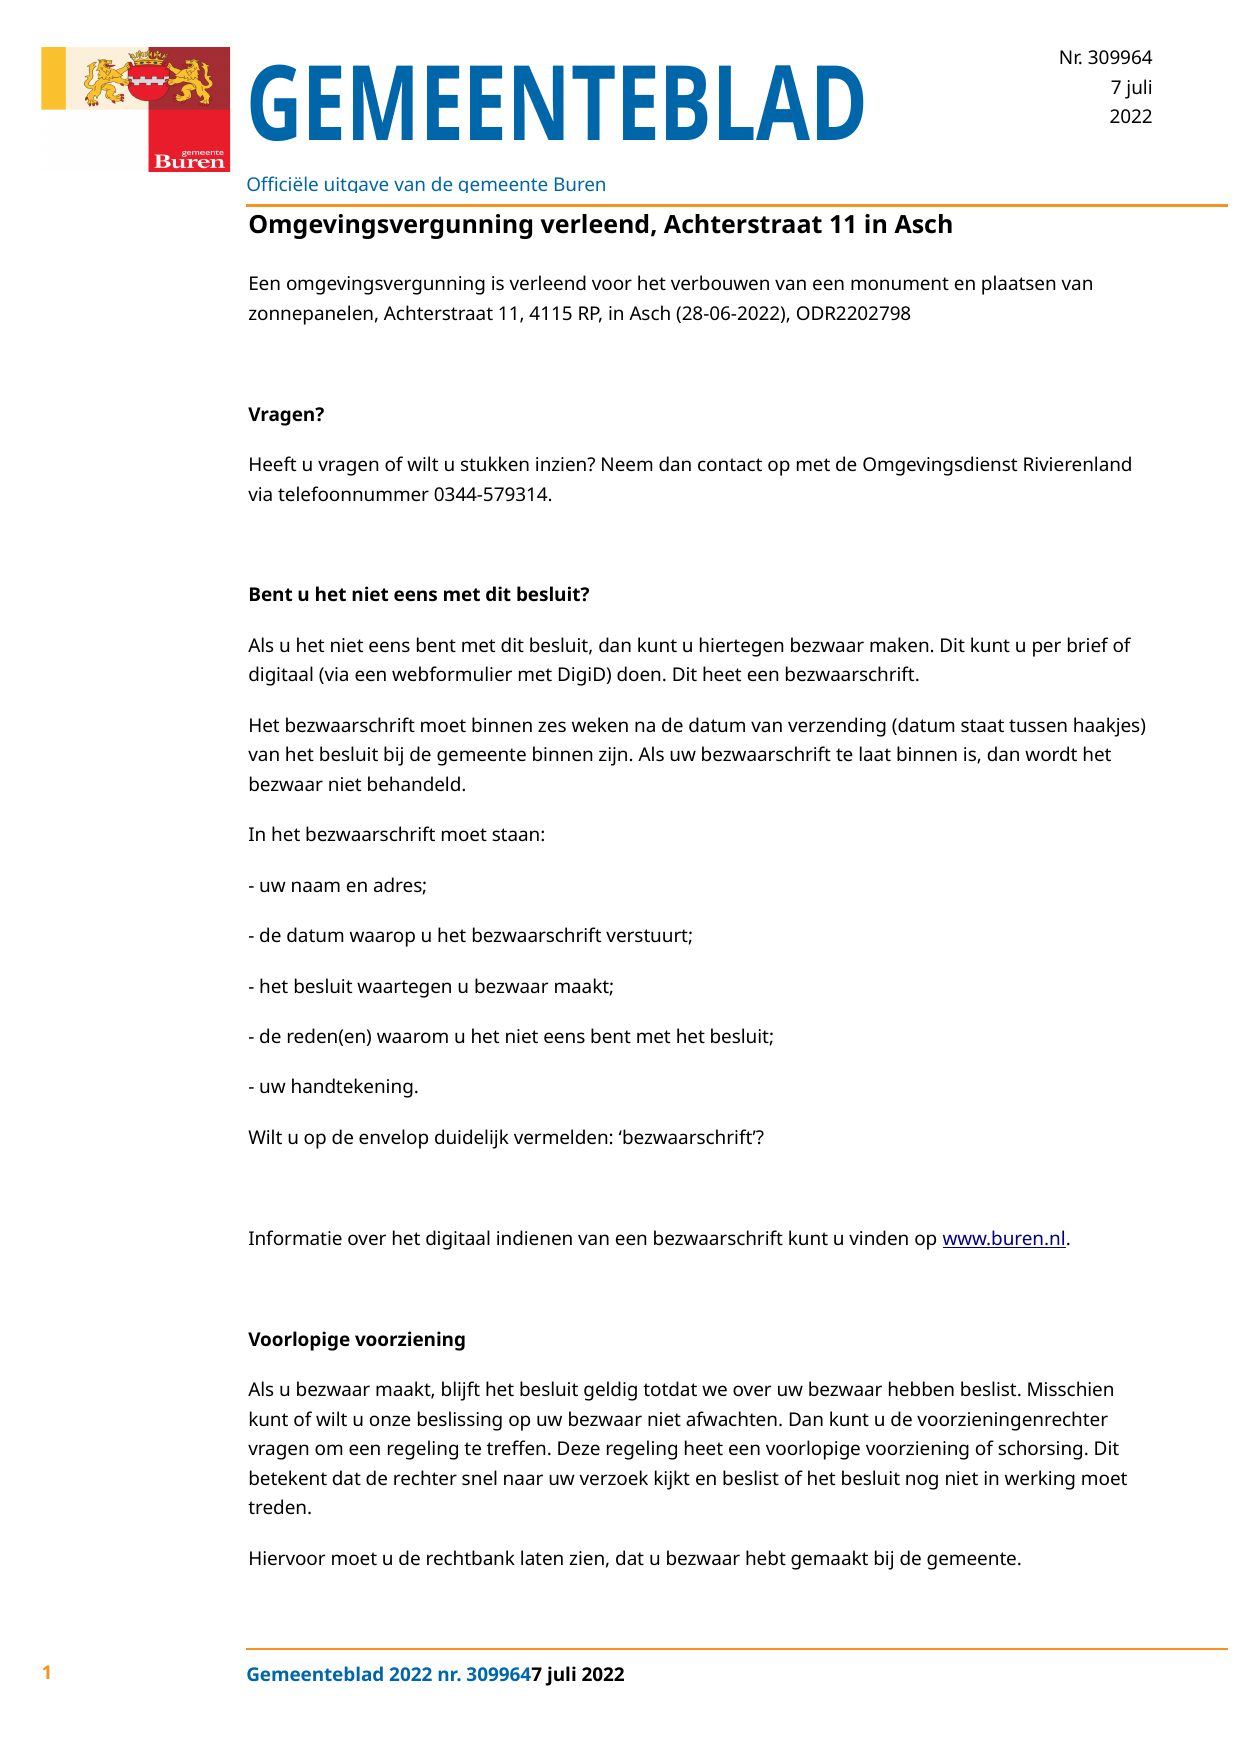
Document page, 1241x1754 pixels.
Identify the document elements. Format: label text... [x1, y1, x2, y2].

text Een omgevingsvergunning is verleend voor het verbouwen van een monument en plaatsen van zonnepanelen, Achterstraat 11, 4115 RP, in Asch (28-06-2022), ODR2202798 [248, 270, 1152, 326]
text Het bezwaarschrift moet binnen zes weken na de datum van verzending (datum staat tussen haakjes) van het besluit bij de gemeente binnen zijn. Als uw bezwaarschrift te laat binnen is, dan wordt het bezwaar niet behandeld. [248, 712, 1152, 797]
text Informatie over het digitaal indienen van een bezwaarschrift kunt u vinden op www.buren.nl. [248, 1225, 1152, 1251]
text Als u het niet eens bent met dit besluit, dan kunt u hiertegen bezwaar maken. Dit kunt u per brief of digitaal (via een webformulier met DigiD) doen. Dit heet een bezwaarschrift. [248, 632, 1152, 687]
text - de reden(en) waarom u het niet eens bent met het besluit; [248, 1023, 1152, 1049]
text In het bezwaarschrift moet staan: [248, 822, 1152, 847]
picture [41, 47, 231, 172]
text Voorlopige voorziening [248, 1326, 1152, 1351]
text Wilt u op de envelop duidelijk vermelden: ‘bezwaarschrift’? [248, 1124, 1152, 1150]
text - uw naam en adres; [248, 872, 1152, 898]
text Als u bezwaar maakt, blijft het besluit geldig totdat we over uw bezwaar hebben beslist. Misschien kunt of wilt u onze beslissing op uw bezwaar niet afwachten. Dan kunt u de voorzieningenrechter vragen om een regeling te treffen. Deze regeling heet een voorlopige voorziening of schorsing. Dit betekent dat de rechter snel naar uw verzoek kijkt en beslist of het besluit nog niet in werking moet treden. [248, 1376, 1152, 1520]
text - de datum waarop u het bezwaarschrift verstuurt; [248, 922, 1152, 948]
text Vragen? [248, 401, 1152, 426]
text Hiervoor moet u de rechtbank laten zien, dat u bezwaar hebt gemaakt bij de gemeente. [248, 1545, 1152, 1571]
text Omgevingsvergunning verleend, Achterstraat 11 in Asch [248, 207, 1152, 241]
text Heeft u vragen of wilt u stukken inzien? Neem dan contact op met de Omgevingsdienst Rivierenland via telefoonnummer 0344-579314. [248, 451, 1152, 506]
text - uw handtekening. [248, 1074, 1152, 1099]
text Bent u het niet eens met dit besluit? [248, 582, 1152, 607]
text - het besluit waartegen u bezwaar maakt; [248, 973, 1152, 998]
